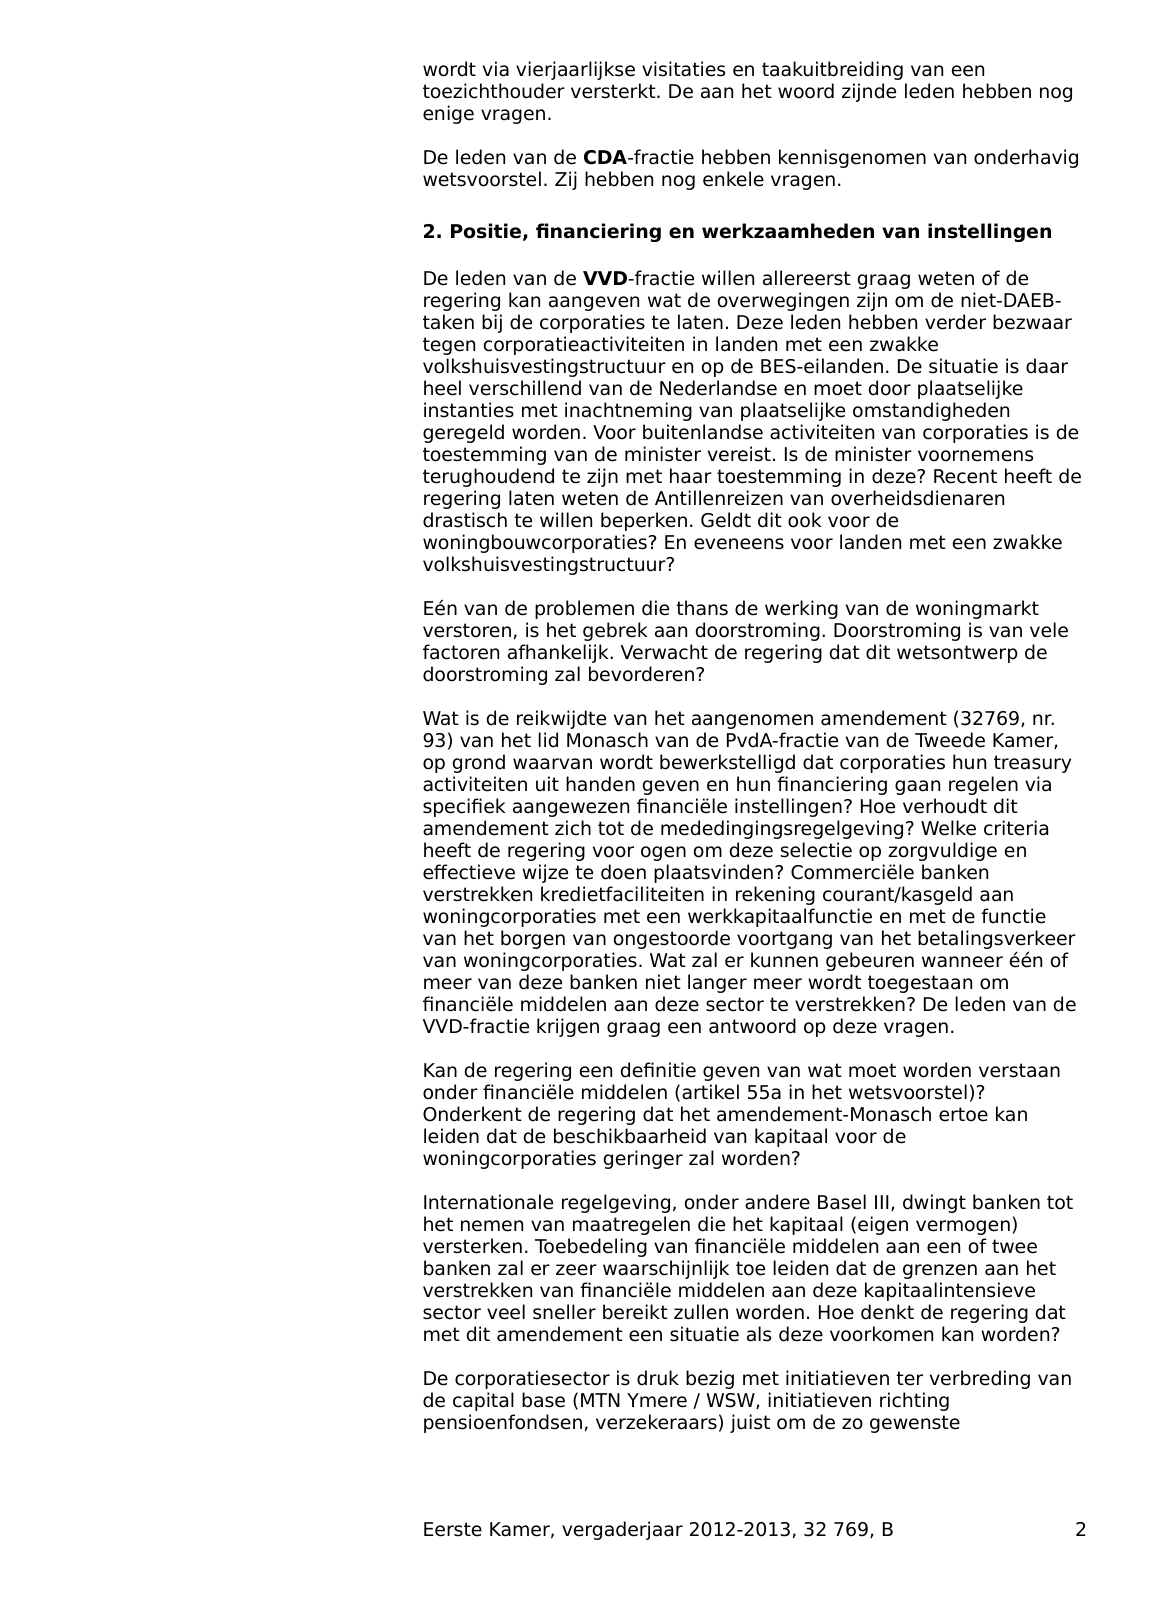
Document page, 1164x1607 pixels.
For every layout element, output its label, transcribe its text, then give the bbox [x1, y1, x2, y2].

text Internationale regelgeving, onder andere Basel III, dwingt banken tot het nemen van maatregelen die het kapitaal (eigen vermogen) versterken. Toebedeling van financiële middelen aan een of twee banken zal er zeer waarschijnlijk toe leiden dat de grenzen aan het verstrekken van financiële middelen aan deze kapitaalintensieve sector veel sneller bereikt zullen worden. Hoe denkt de regering dat met dit amendement een situatie als deze voorkomen kan worden? [422, 1192, 1087, 1346]
text Kan de regering een definitie geven van wat moet worden verstaan onder financiële middelen (artikel 55a in het wetsvoorstel)? Onderkent de regering dat het amendement-Monasch ertoe kan leiden dat de beschikbaarheid van kapitaal voor de woningcorporaties geringer zal worden? [422, 1060, 1087, 1170]
text Wat is de reikwijdte van het aangenomen amendement (32769, nr. 93) van het lid Monasch van de PvdA-fractie van de Tweede Kamer, op grond waarvan wordt bewerkstelligd dat corporaties hun treasury activiteiten uit handen geven en hun financiering gaan regelen via specifiek aangewezen financiële instellingen? Hoe verhoudt dit amendement zich tot de mededingingsregelgeving? Welke criteria heeft de regering voor ogen om deze selectie op zorgvuldige en effectieve wijze te doen plaatsvinden? Commerciële banken verstrekken kredietfaciliteiten in rekening courant/kasgeld aan woningcorporaties met een werkkapitaalfunctie en met de functie van het borgen van ongestoorde voortgang van het betalingsverkeer van woningcorporaties. Wat zal er kunnen gebeuren wanneer één of meer van deze banken niet langer meer wordt toegestaan om financiële middelen aan deze sector te verstrekken? De leden van de VVD-fractie krijgen graag een antwoord op deze vragen. [422, 708, 1087, 1038]
subtitle 2. Positie, financiering en werkzaamheden van instellingen [422, 221, 1087, 243]
text De corporatiesector is druk bezig met initiatieven ter verbreding van de capital base (MTN Ymere / WSW, initiatieven richting pensioenfondsen, verzekeraars) juist om de zo gewenste [422, 1368, 1087, 1434]
text De leden van de VVD-fractie willen allereerst graag weten of de regering kan aangeven wat de overwegingen zijn om de niet-DAEB-taken bij de corporaties te laten. Deze leden hebben verder bezwaar tegen corporatieactiviteiten in landen met een zwakke volkshuisvestingstructuur en op de BES-eilanden. De situatie is daar heel verschillend van de Nederlandse en moet door plaatselijke instanties met inachtneming van plaatselijke omstandigheden geregeld worden. Voor buitenlandse activiteiten van corporaties is de toestemming van de minister vereist. Is de minister voornemens terughoudend te zijn met haar toestemming in deze? Recent heeft de regering laten weten de Antillenreizen van overheidsdienaren drastisch te willen beperken. Geldt dit ook voor de woningbouwcorporaties? En eveneens voor landen met een zwakke volkshuisvestingstructuur? [422, 268, 1087, 576]
text De leden van de CDA-fractie hebben kennisgenomen van onderhavig wetsvoorstel. Zij hebben nog enkele vragen. [422, 147, 1087, 191]
text Eén van de problemen die thans de werking van de woningmarkt verstoren, is het gebrek aan doorstroming. Doorstroming is van vele factoren afhankelijk. Verwacht de regering dat dit wetsontwerp de doorstroming zal bevorderen? [422, 598, 1087, 686]
text wordt via vierjaarlijkse visitaties en taakuitbreiding van een toezichthouder versterkt. De aan het woord zijnde leden hebben nog enige vragen. [422, 59, 1087, 125]
